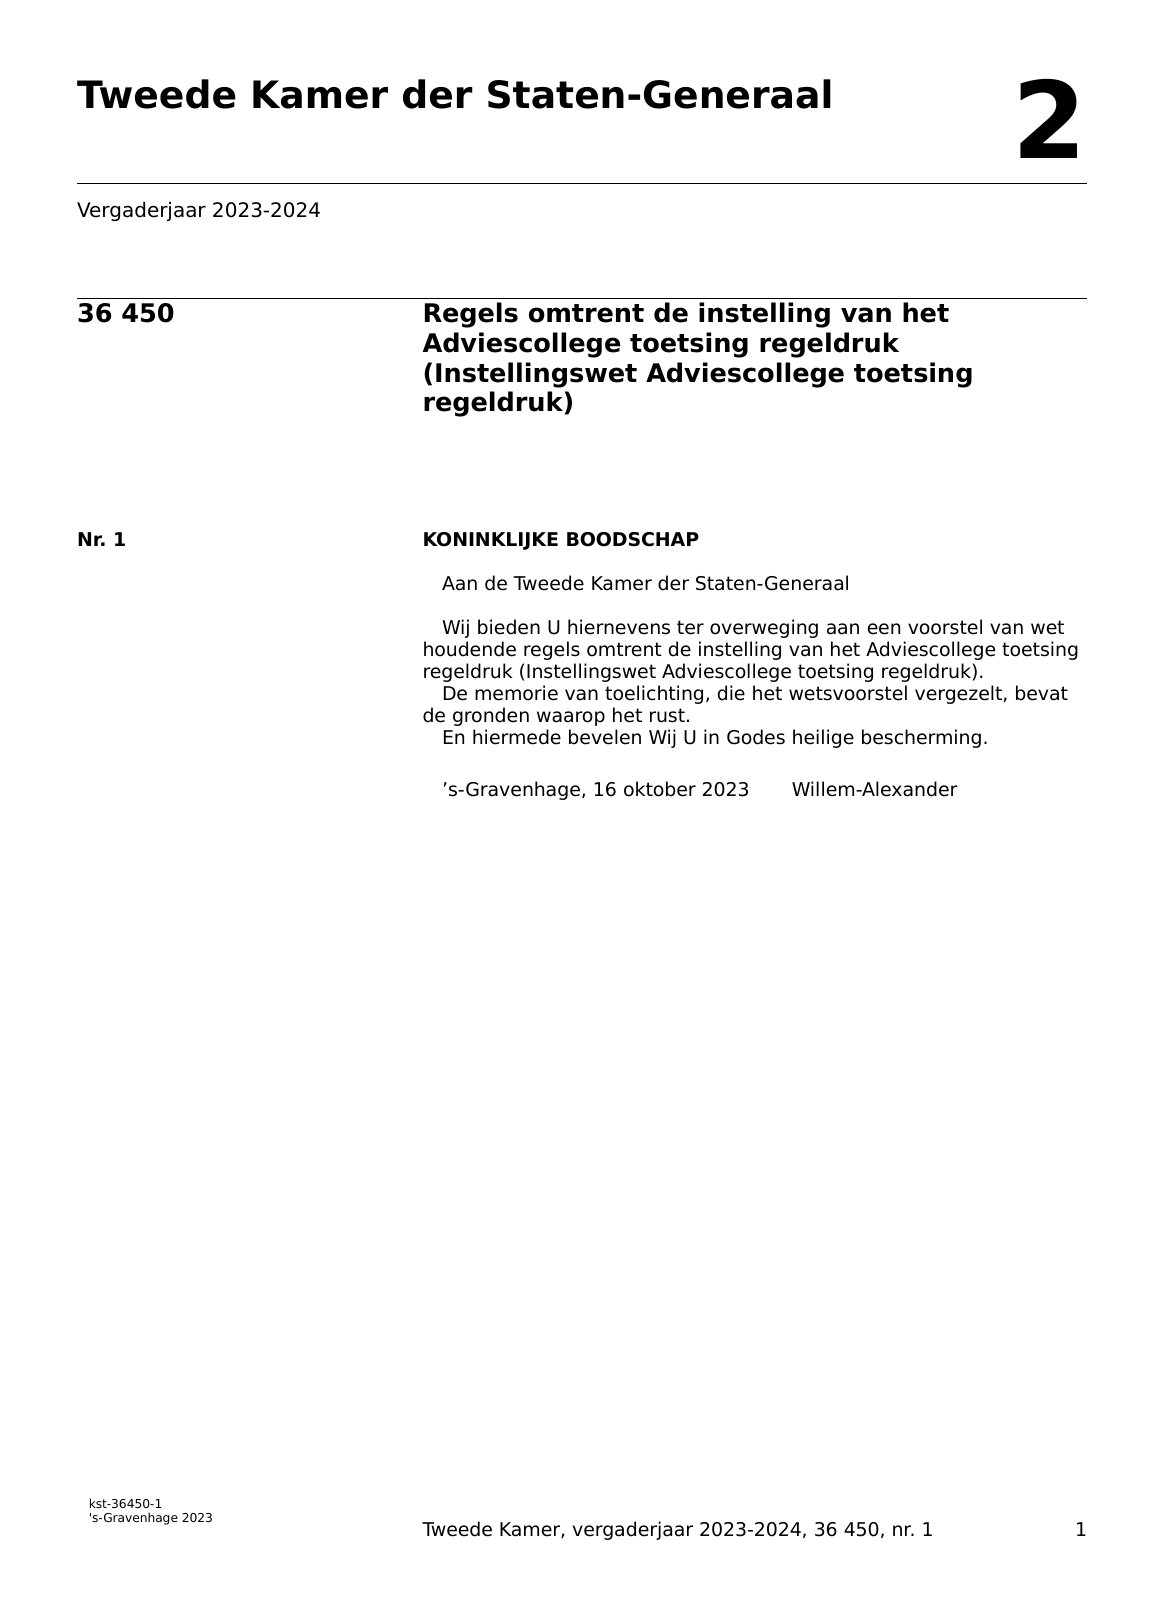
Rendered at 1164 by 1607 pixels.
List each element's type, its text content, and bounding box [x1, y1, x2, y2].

subtitle 36 450 Regels omtrent de instelling van het Adviescollege toetsing regeldruk (Instellingswet Adviescollege toetsing regeldruk) [77, 299, 1087, 418]
text Wij bieden U hiernevens ter overweging aan een voorstel van wet houdende regels omtrent de instelling van het Adviescollege toetsing regeldruk (Instellingswet Adviescollege toetsing regeldruk). [422, 617, 1087, 683]
subtitle Nr. 1 KONINKLIJKE BOODSCHAP [77, 529, 1087, 551]
text En hiermede bevelen Wij U in Godes heilige bescherming. [422, 727, 1087, 749]
table_header 2 [886, 59, 1087, 183]
text ’s-Gravenhage, 16 oktober 2023 Willem-Alexander [422, 779, 1087, 801]
text Aan de Tweede Kamer der Staten-Generaal [422, 573, 1087, 595]
table_header Tweede Kamer der Staten-Generaal [77, 59, 886, 183]
text De memorie van toelichting, die het wetsvoorstel vergezelt, bevat de gronden waarop het rust. [422, 683, 1087, 727]
text kst-36450-1 [88, 1497, 323, 1511]
table_cell Vergaderjaar 2023-2024 [77, 184, 1087, 298]
text 's-Gravenhage 2023 [88, 1511, 323, 1525]
